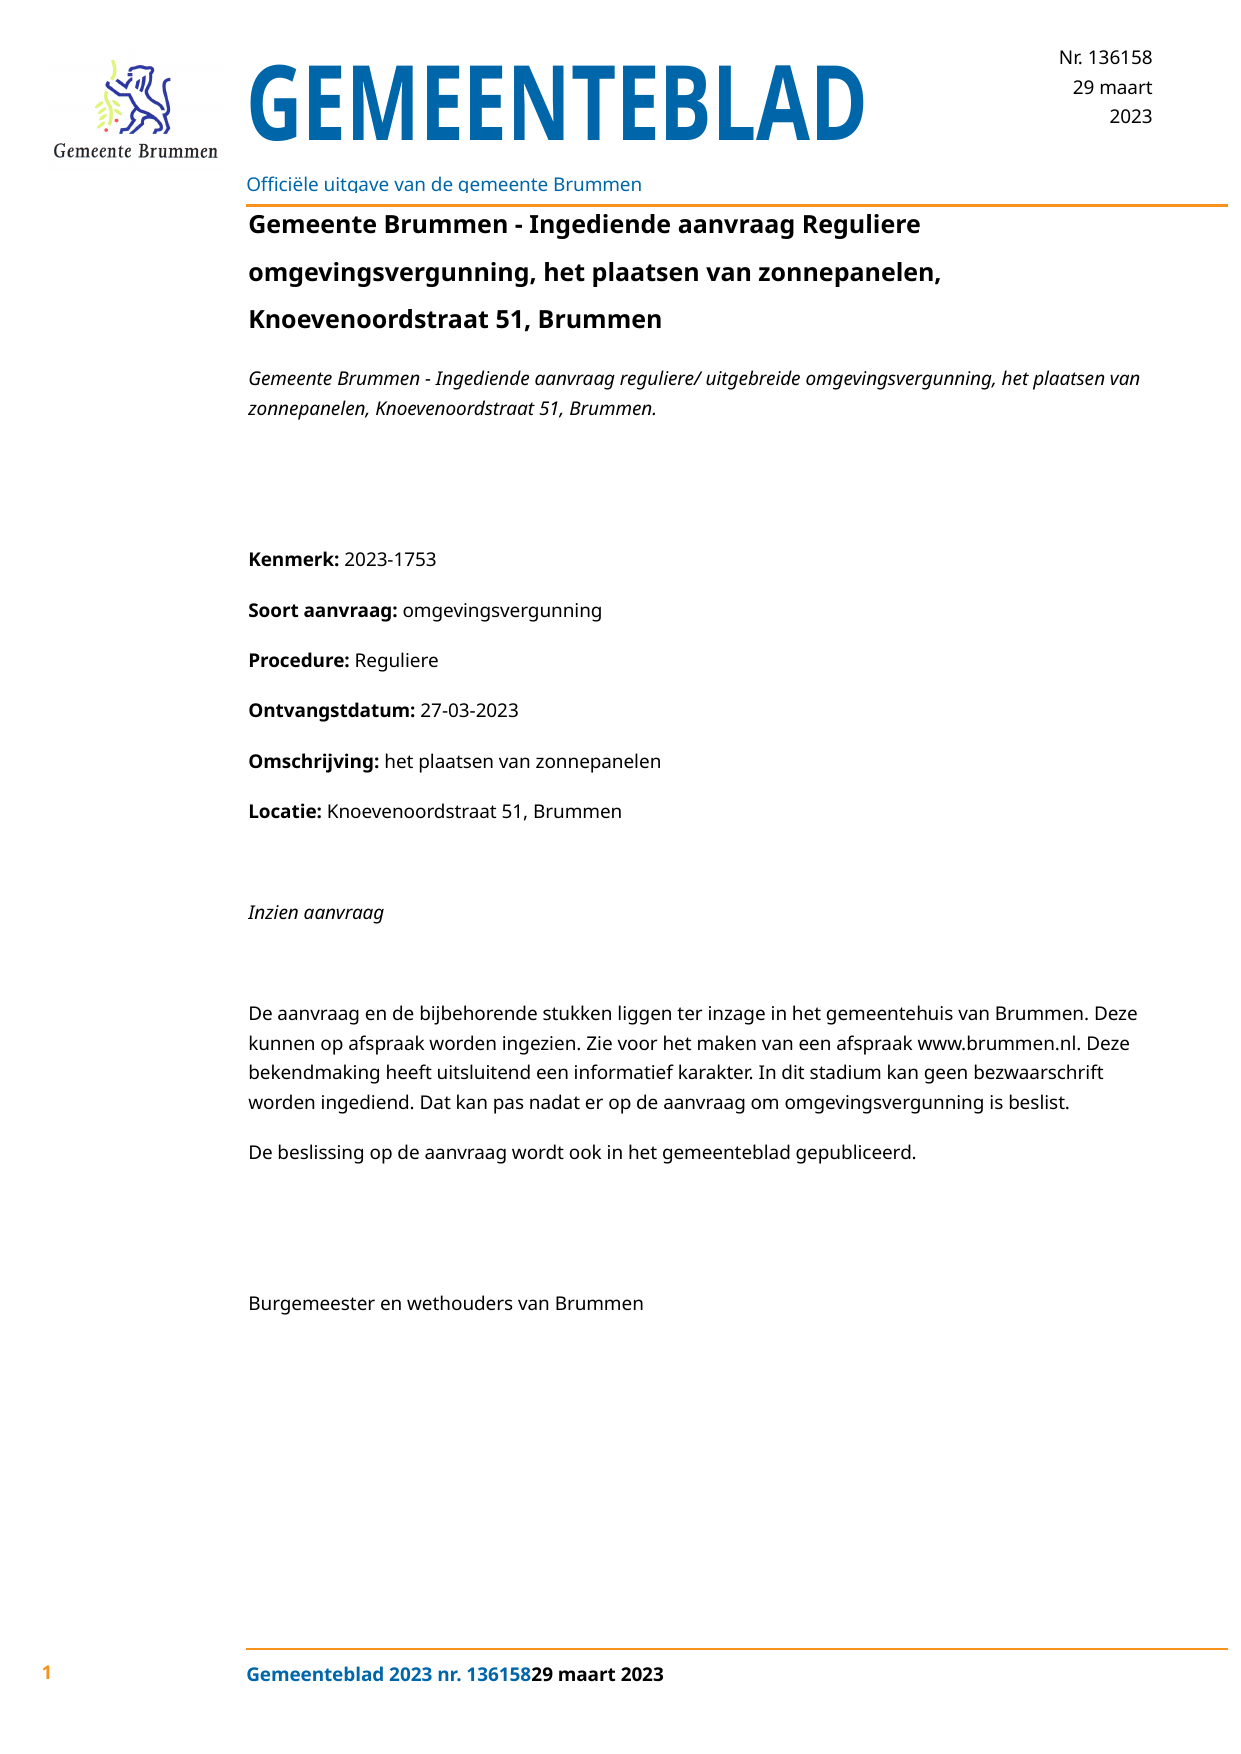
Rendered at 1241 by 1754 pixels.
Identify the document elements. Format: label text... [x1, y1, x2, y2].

text Omschrijving: het plaatsen van zonnepanelen [248, 748, 1152, 774]
text Locatie: Knoevenoordstraat 51, Brummen [248, 798, 1152, 824]
text Kenmerk: 2023-1753 [248, 546, 1152, 572]
picture [41, 47, 231, 172]
text Ontvangstdatum: 27-03-2023 [248, 698, 1152, 723]
text De beslissing op de aanvraag wordt ook in het gemeenteblad gepubliceerd. [248, 1139, 1152, 1165]
text Inzien aanvraag [248, 899, 1152, 925]
text Gemeente Brummen - Ingediende aanvraag Reguliere omgevingsvergunning, het plaatsen van zonnepanelen, Knoevenoordstraat 51, Brummen [248, 207, 1152, 336]
text De aanvraag en de bijbehorende stukken liggen ter inzage in het gemeentehuis van Brummen. Deze kunnen op afspraak worden ingezien. Zie voor het maken van een afspraak www.brummen.nl. Deze bekendmaking heeft uitsluitend een informatief karakter. In dit stadium kan geen bezwaarschrift worden ingediend. Dat kan pas nadat er op de aanvraag om omgevingsvergunning is beslist. [248, 1000, 1152, 1114]
text Burgemeester en wethouders van Brummen [248, 1291, 1152, 1316]
text Procedure: Reguliere [248, 647, 1152, 673]
text Soort aanvraag: omgevingsvergunning [248, 597, 1152, 622]
text Gemeente Brummen - Ingediende aanvraag reguliere/ uitgebreide omgevingsvergunning, het plaatsen van zonnepanelen, Knoevenoordstraat 51, Brummen. [248, 366, 1152, 421]
